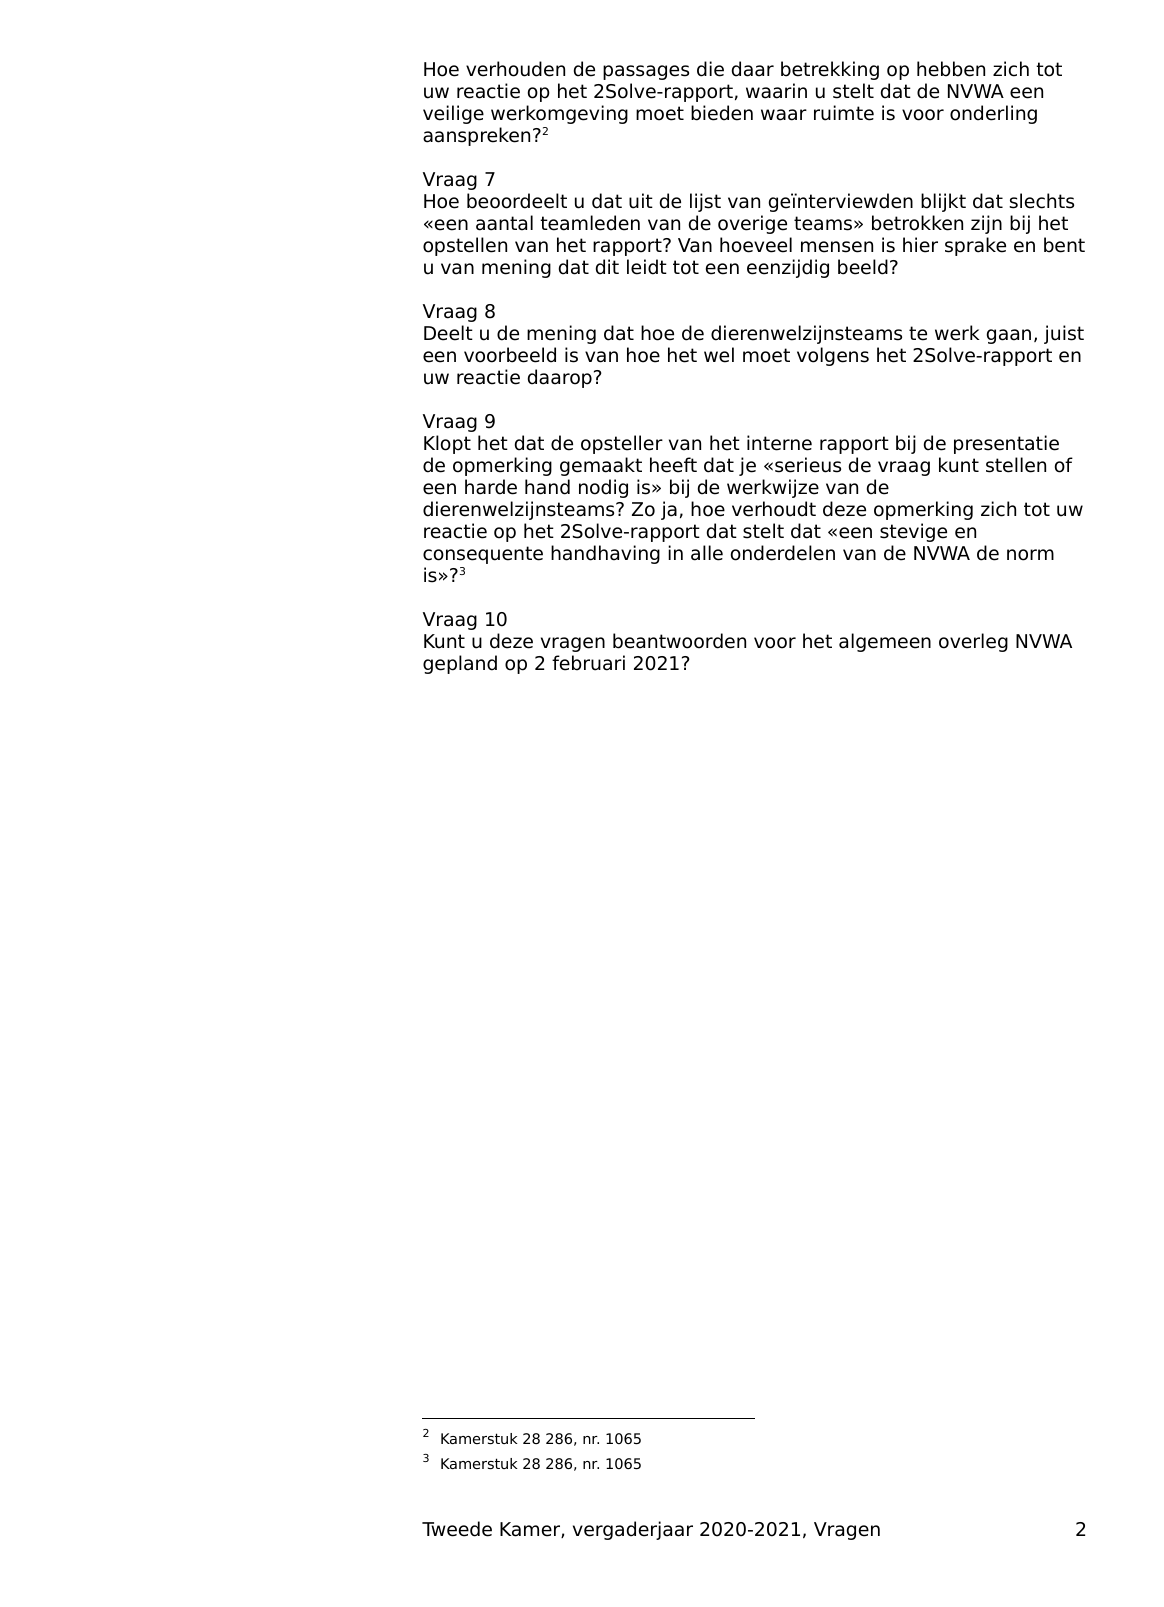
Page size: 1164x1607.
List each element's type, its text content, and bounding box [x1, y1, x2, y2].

text Hoe verhouden de passages die daar betrekking op hebben zich tot uw reactie op het 2Solve-rapport, waarin u stelt dat de NVWA een veilige werkomgeving moet bieden waar ruimte is voor onderling aanspreken? [422, 59, 1087, 147]
text Vraag 10 [422, 609, 1087, 631]
text Vraag 7 [422, 169, 1087, 191]
text Kamerstuk 28 286, nr. 1065 [422, 1427, 1087, 1449]
text Vraag 8 [422, 301, 1087, 323]
text Deelt u de mening dat hoe de dierenwelzijnsteams te werk gaan, juist een voorbeeld is van hoe het wel moet volgens het 2Solve-rapport en uw reactie daarop? [422, 323, 1087, 389]
text Klopt het dat de opsteller van het interne rapport bij de presentatie de opmerking gemaakt heeft dat je «serieus de vraag kunt stellen of een harde hand nodig is» bij de werkwijze van de dierenwelzijnsteams? Zo ja, hoe verhoudt deze opmerking zich tot uw reactie op het 2Solve-rapport dat stelt dat «een stevige en consequente handhaving in alle onderdelen van de NVWA de norm is»? [422, 433, 1087, 587]
text Hoe beoordeelt u dat uit de lijst van geïnterviewden blijkt dat slechts «een aantal teamleden van de overige teams» betrokken zijn bij het opstellen van het rapport? Van hoeveel mensen is hier sprake en bent u van mening dat dit leidt tot een eenzijdig beeld? [422, 191, 1087, 279]
text Vraag 9 [422, 411, 1087, 433]
text Kamerstuk 28 286, nr. 1065 [422, 1452, 1087, 1474]
text Kunt u deze vragen beantwoorden voor het algemeen overleg NVWA gepland op 2 februari 2021? [422, 631, 1087, 675]
